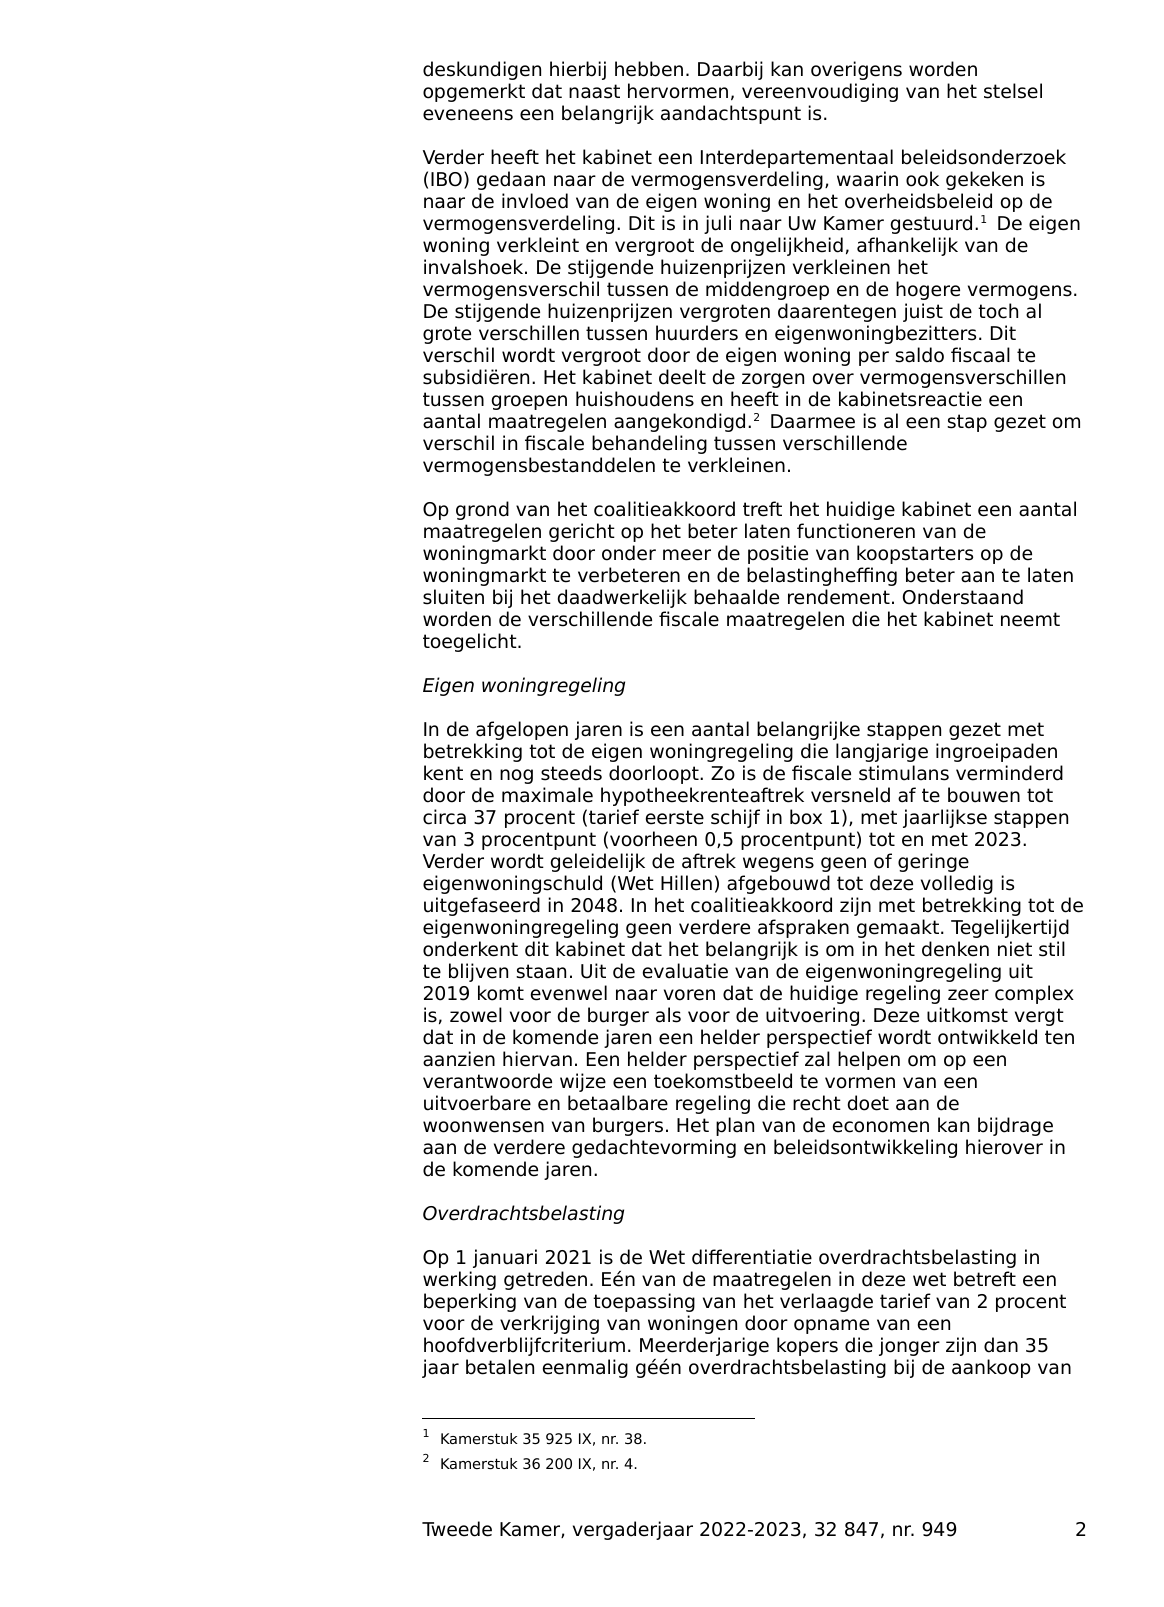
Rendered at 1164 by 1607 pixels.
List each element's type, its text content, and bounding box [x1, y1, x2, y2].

text Op 1 januari 2021 is de Wet differentiatie overdrachtsbelasting in werking getreden. Eén van de maatregelen in deze wet betreft een beperking van de toepassing van het verlaagde tarief van 2 procent voor de verkrijging van woningen door opname van een hoofdverblijfcriterium. Meerderjarige kopers die jonger zijn dan 35 jaar betalen eenmalig géén overdrachtsbelasting bij de aankoop van [422, 1247, 1087, 1379]
text Op grond van het coalitieakkoord treft het huidige kabinet een aantal maatregelen gericht op het beter laten functioneren van de woningmarkt door onder meer de positie van koopstarters op de woningmarkt te verbeteren en de belastingheffing beter aan te laten sluiten bij het daadwerkelijk behaalde rendement. Onderstaand worden de verschillende fiscale maatregelen die het kabinet neemt toegelicht. [422, 499, 1087, 653]
subtitle Eigen woningregeling [422, 675, 1087, 697]
text deskundigen hierbij hebben. Daarbij kan overigens worden opgemerkt dat naast hervormen, vereenvoudiging van het stelsel eveneens een belangrijk aandachtspunt is. [422, 59, 1087, 125]
text Kamerstuk 35 925 IX, nr. 38. [422, 1427, 1087, 1449]
text In de afgelopen jaren is een aantal belangrijke stappen gezet met betrekking tot de eigen woningregeling die langjarige ingroeipaden kent en nog steeds doorloopt. Zo is de fiscale stimulans verminderd door de maximale hypotheekrenteaftrek versneld af te bouwen tot circa 37 procent (tarief eerste schijf in box 1), met jaarlijkse stappen van 3 procentpunt (voorheen 0,5 procentpunt) tot en met 2023. Verder wordt geleidelijk de aftrek wegens geen of geringe eigenwoningschuld (Wet Hillen) afgebouwd tot deze volledig is uitgefaseerd in 2048. In het coalitieakkoord zijn met betrekking tot de eigenwoningregeling geen verdere afspraken gemaakt. Tegelijkertijd onderkent dit kabinet dat het belangrijk is om in het denken niet stil te blijven staan. Uit de evaluatie van de eigenwoningregeling uit 2019 komt evenwel naar voren dat de huidige regeling zeer complex is, zowel voor de burger als voor de uitvoering. Deze uitkomst vergt dat in de komende jaren een helder perspectief wordt ontwikkeld ten aanzien hiervan. Een helder perspectief zal helpen om op een verantwoorde wijze een toekomstbeeld te vormen van een uitvoerbare en betaalbare regeling die recht doet aan de woonwensen van burgers. Het plan van de economen kan bijdrage aan de verdere gedachtevorming en beleidsontwikkeling hierover in de komende jaren. [422, 719, 1087, 1181]
subtitle Overdrachtsbelasting [422, 1203, 1087, 1225]
text Verder heeft het kabinet een Interdepartementaal beleidsonderzoek (IBO) gedaan naar de vermogensverdeling, waarin ook gekeken is naar de invloed van de eigen woning en het overheidsbeleid op de vermogensverdeling. Dit is in juli naar Uw Kamer gestuurd. De eigen woning verkleint en vergroot de ongelijkheid, afhankelijk van de invalshoek. De stijgende huizenprijzen verkleinen het vermogensverschil tussen de middengroep en de hogere vermogens. De stijgende huizenprijzen vergroten daarentegen juist de toch al grote verschillen tussen huurders en eigenwoningbezitters. Dit verschil wordt vergroot door de eigen woning per saldo fiscaal te subsidiëren. Het kabinet deelt de zorgen over vermogensverschillen tussen groepen huishoudens en heeft in de kabinetsreactie een aantal maatregelen aangekondigd. Daarmee is al een stap gezet om verschil in fiscale behandeling tussen verschillende vermogensbestanddelen te verkleinen. [422, 147, 1087, 477]
text Kamerstuk 36 200 IX, nr. 4. [422, 1452, 1087, 1474]
